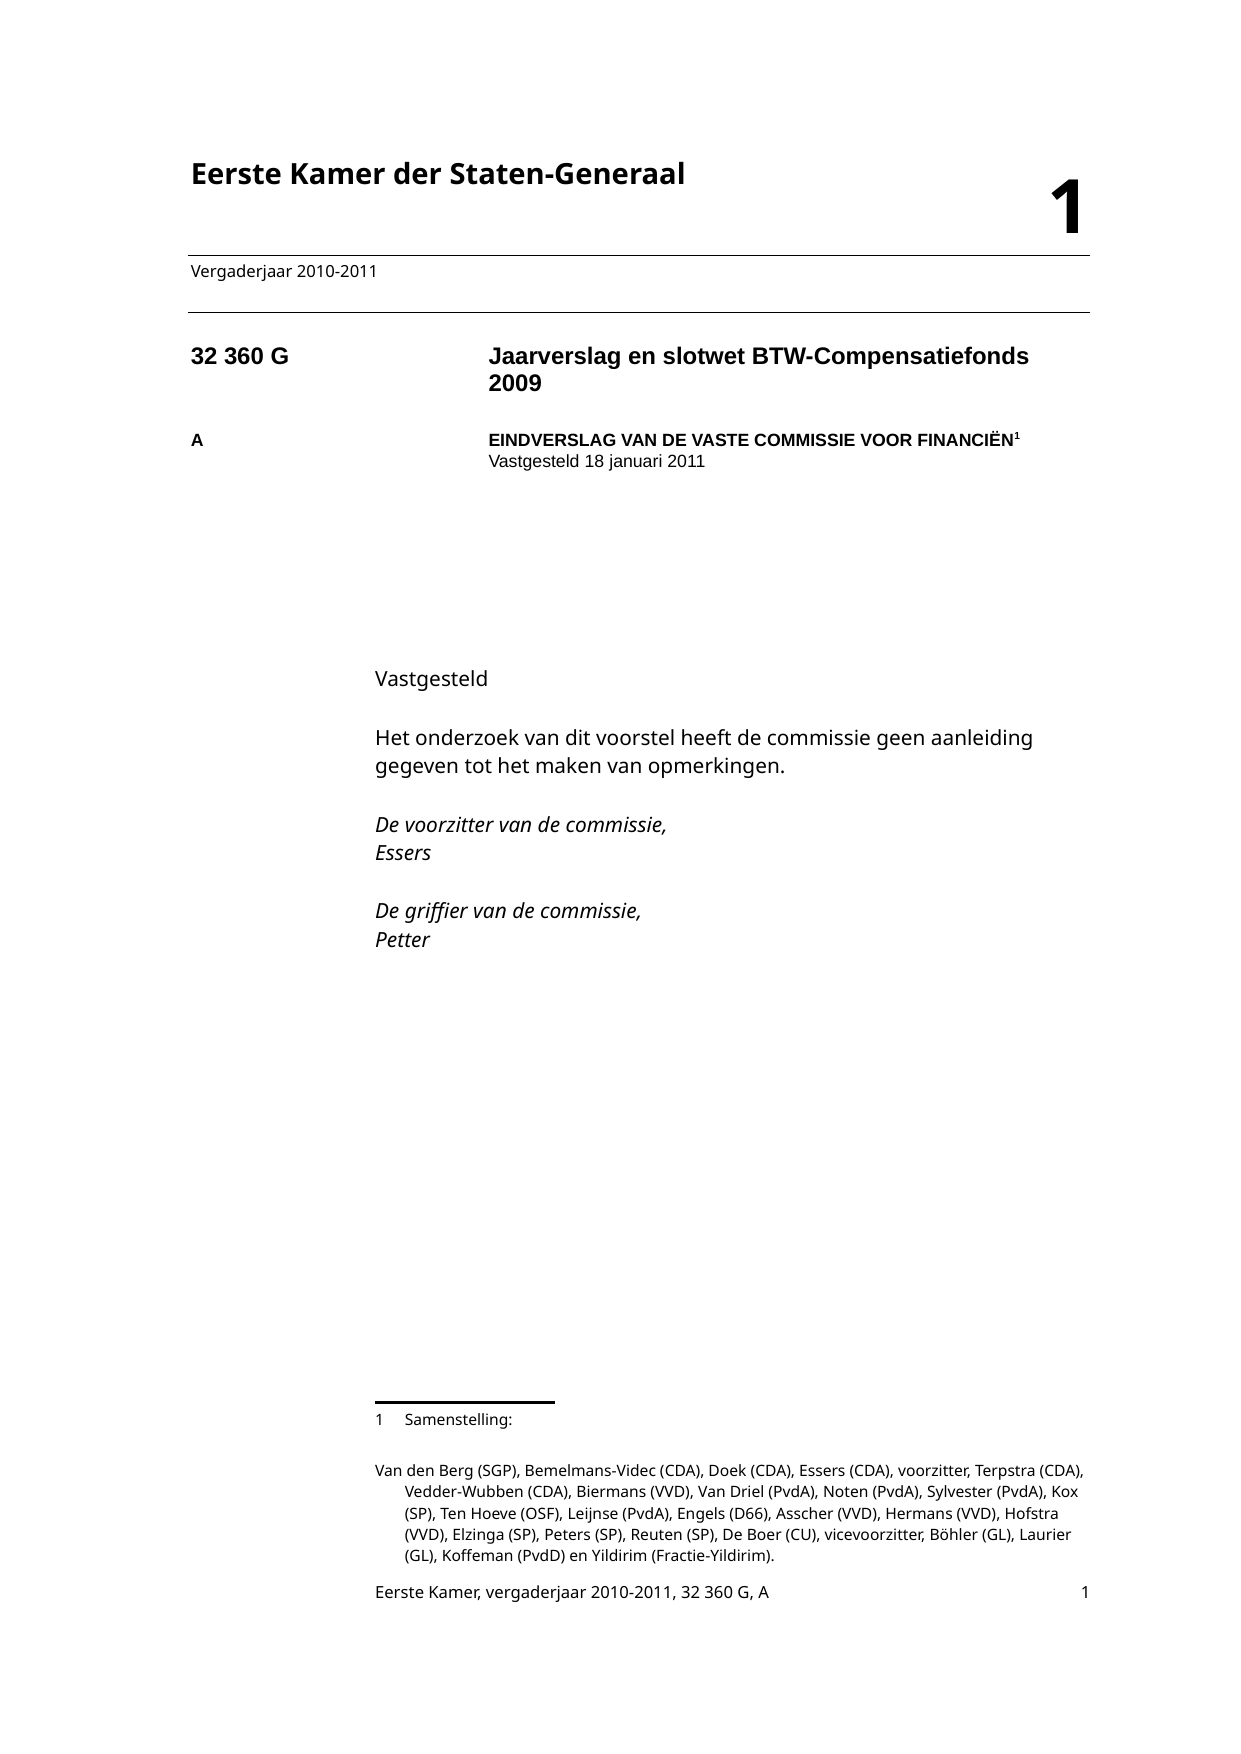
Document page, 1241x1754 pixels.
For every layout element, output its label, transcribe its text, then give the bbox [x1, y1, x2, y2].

table_cell 32 360 G [188, 339, 485, 427]
table_header 1 [910, 150, 1090, 255]
table_cell Vergaderjaar 2010-2011 [188, 256, 485, 312]
table_header Eerste Kamer der Staten-Generaal [188, 150, 909, 255]
table_cell [485, 256, 1090, 312]
table_cell EINDVERSLAG VAN DE VASTE COMMISSIE VOOR FINANCIËN Vastgesteld 18 januari 2011 [485, 427, 1090, 546]
text Vastgesteld [375, 664, 1090, 693]
table_cell [188, 313, 485, 339]
text Essers [375, 838, 1090, 867]
text De griffier van de commissie, [375, 897, 1090, 925]
text Petter [375, 925, 1090, 953]
text De voorzitter van de commissie, [375, 810, 1090, 838]
table_cell A [188, 427, 485, 546]
table_cell Jaarverslag en slotwet BTW-Compensatiefonds 2009 [485, 339, 1090, 427]
text Het onderzoek van dit voorstel heeft de commissie geen aanleiding gegeven tot het maken van opmerkingen. [375, 723, 1090, 780]
table_cell [485, 313, 1090, 339]
